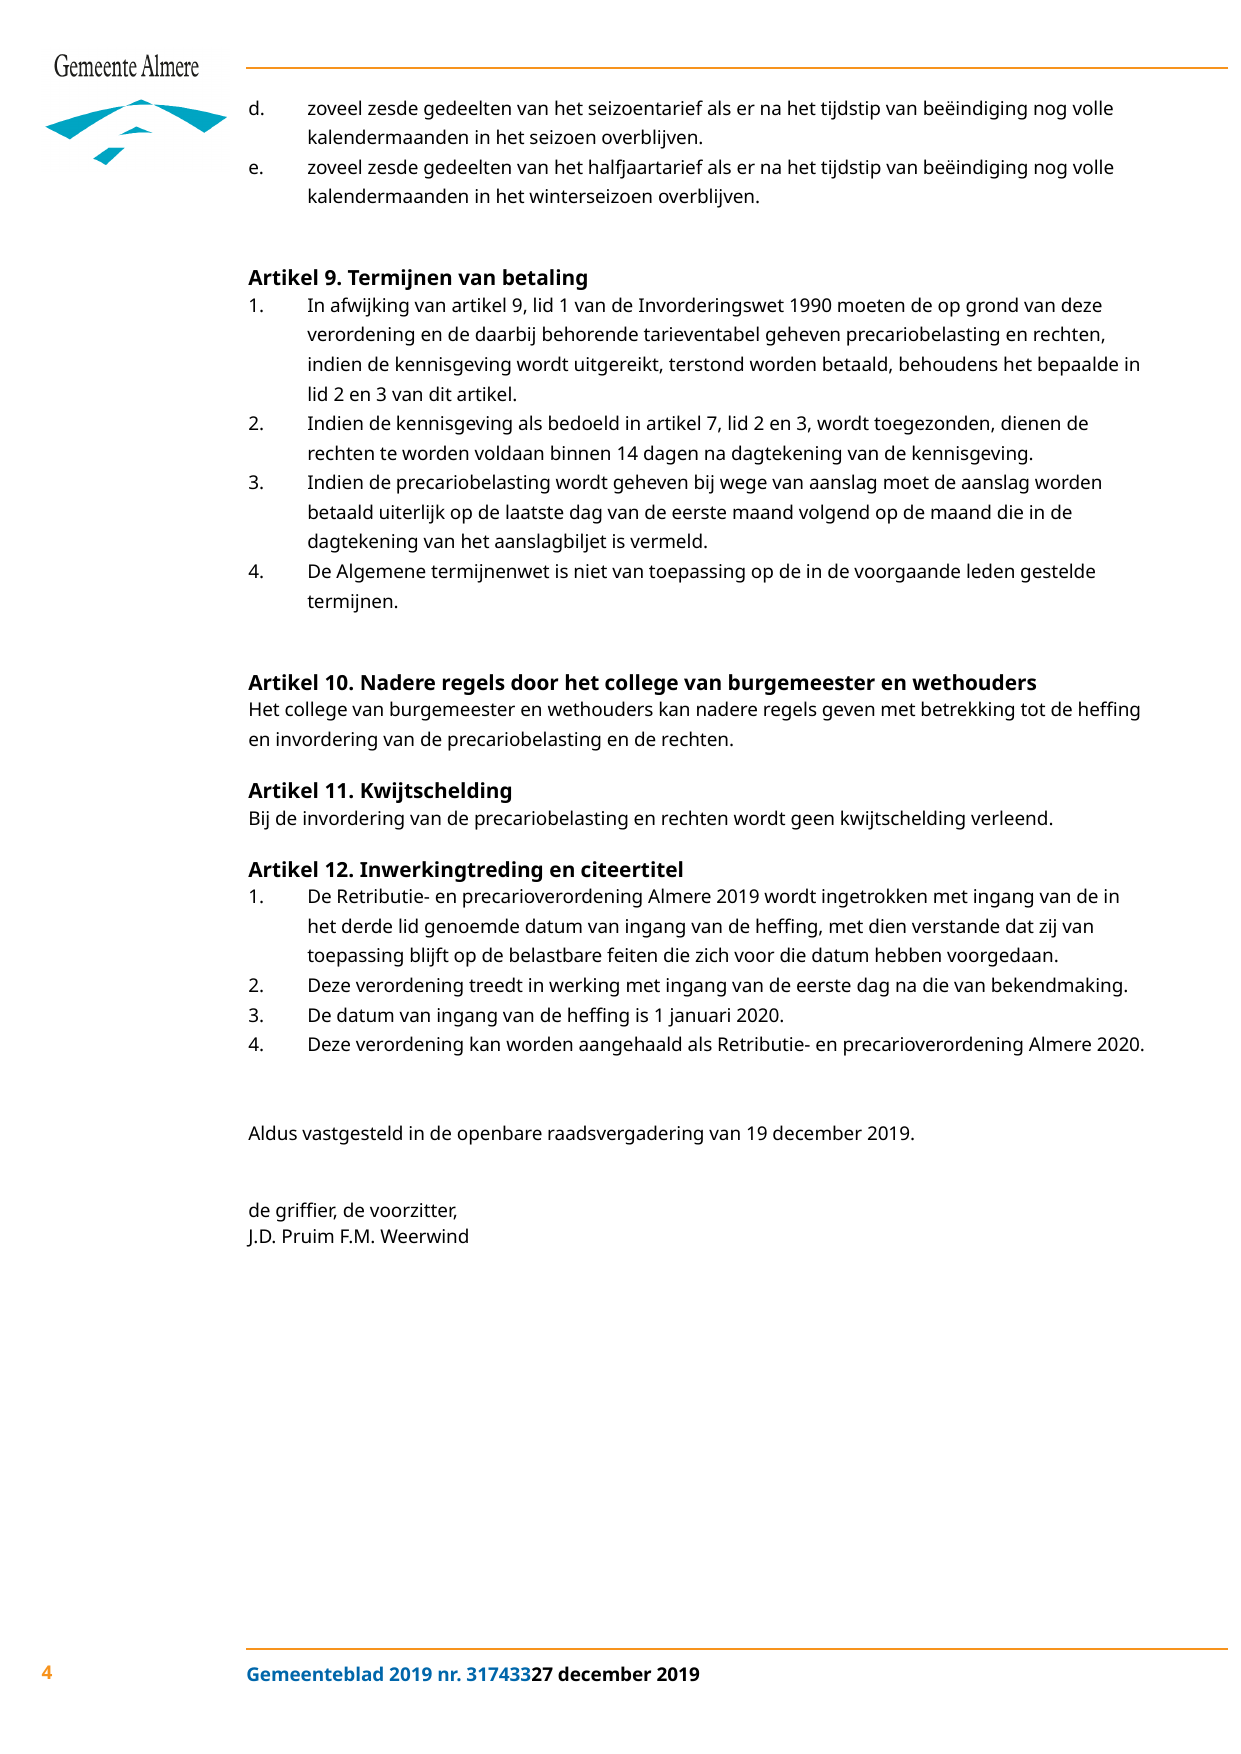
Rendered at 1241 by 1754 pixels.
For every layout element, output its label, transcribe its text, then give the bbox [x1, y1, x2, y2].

picture [41, 47, 231, 172]
text J.D. Pruim F.M. Weerwind [248, 1223, 1152, 1249]
list Deze verordening kan worden aangehaald als Retributie- en precarioverordening Almere 2020. [248, 1031, 1152, 1057]
text de griffier, de voorzitter, [248, 1197, 1152, 1223]
list Indien de kennisgeving als bedoeld in artikel 7, lid 2 en 3, wordt toegezonden, dienen de rechten te worden voldaan binnen 14 dagen na dagtekening van de kennisgeving. [248, 410, 1152, 466]
text Het college van burgemeester en wethouders kan nadere regels geven met betrekking tot de heffing en invordering van de precariobelasting en de rechten. [248, 696, 1152, 752]
list De datum van ingang van de heffing is 1 januari 2020. [248, 1002, 1152, 1028]
text Artikel 11. Kwijtschelding [248, 776, 1152, 805]
list zoveel zesde gedeelten van het halfjaartarief als er na het tijdstip van beëindiging nog volle kalendermaanden in het winterseizoen overblijven. [248, 154, 1152, 209]
list Indien de precariobelasting wordt geheven bij wege van aanslag moet de aanslag worden betaald uiterlijk op de laatste dag van de eerste maand volgend op de maand die in de dagtekening van het aanslagbiljet is vermeld. [248, 469, 1152, 554]
list Deze verordening treedt in werking met ingang van de eerste dag na die van bekendmaking. [248, 972, 1152, 998]
list In afwijking van artikel 9, lid 1 van de Invorderingswet 1990 moeten de op grond van deze verordening en de daarbij behorende tarieventabel geheven precariobelasting en rechten, indien de kennisgeving wordt uitgereikt, terstond worden betaald, behoudens het bepaalde in lid 2 en 3 van dit artikel. [248, 292, 1152, 406]
text Artikel 10. Nadere regels door het college van burgemeester en wethouders [248, 668, 1152, 696]
text Bij de invordering van de precariobelasting en rechten wordt geen kwijtschelding verleend. [248, 805, 1152, 830]
text Artikel 9. Termijnen van betaling [248, 263, 1152, 292]
list De Retributie- en precarioverordening Almere 2019 wordt ingetrokken met ingang van de in het derde lid genoemde datum van ingang van de heffing, met dien verstande dat zij van toepassing blijft op de belastbare feiten die zich voor die datum hebben voorgedaan. [248, 883, 1152, 968]
text Aldus vastgesteld in de openbare raadsvergadering van 19 december 2019. [248, 1120, 1152, 1146]
text Artikel 12. Inwerkingtreding en citeertitel [248, 855, 1152, 883]
list De Algemene termijnenwet is niet van toepassing op de in de voorgaande leden gestelde termijnen. [248, 558, 1152, 613]
list zoveel zesde gedeelten van het seizoentarief als er na het tijdstip van beëindiging nog volle kalendermaanden in het seizoen overblijven. [248, 95, 1152, 150]
